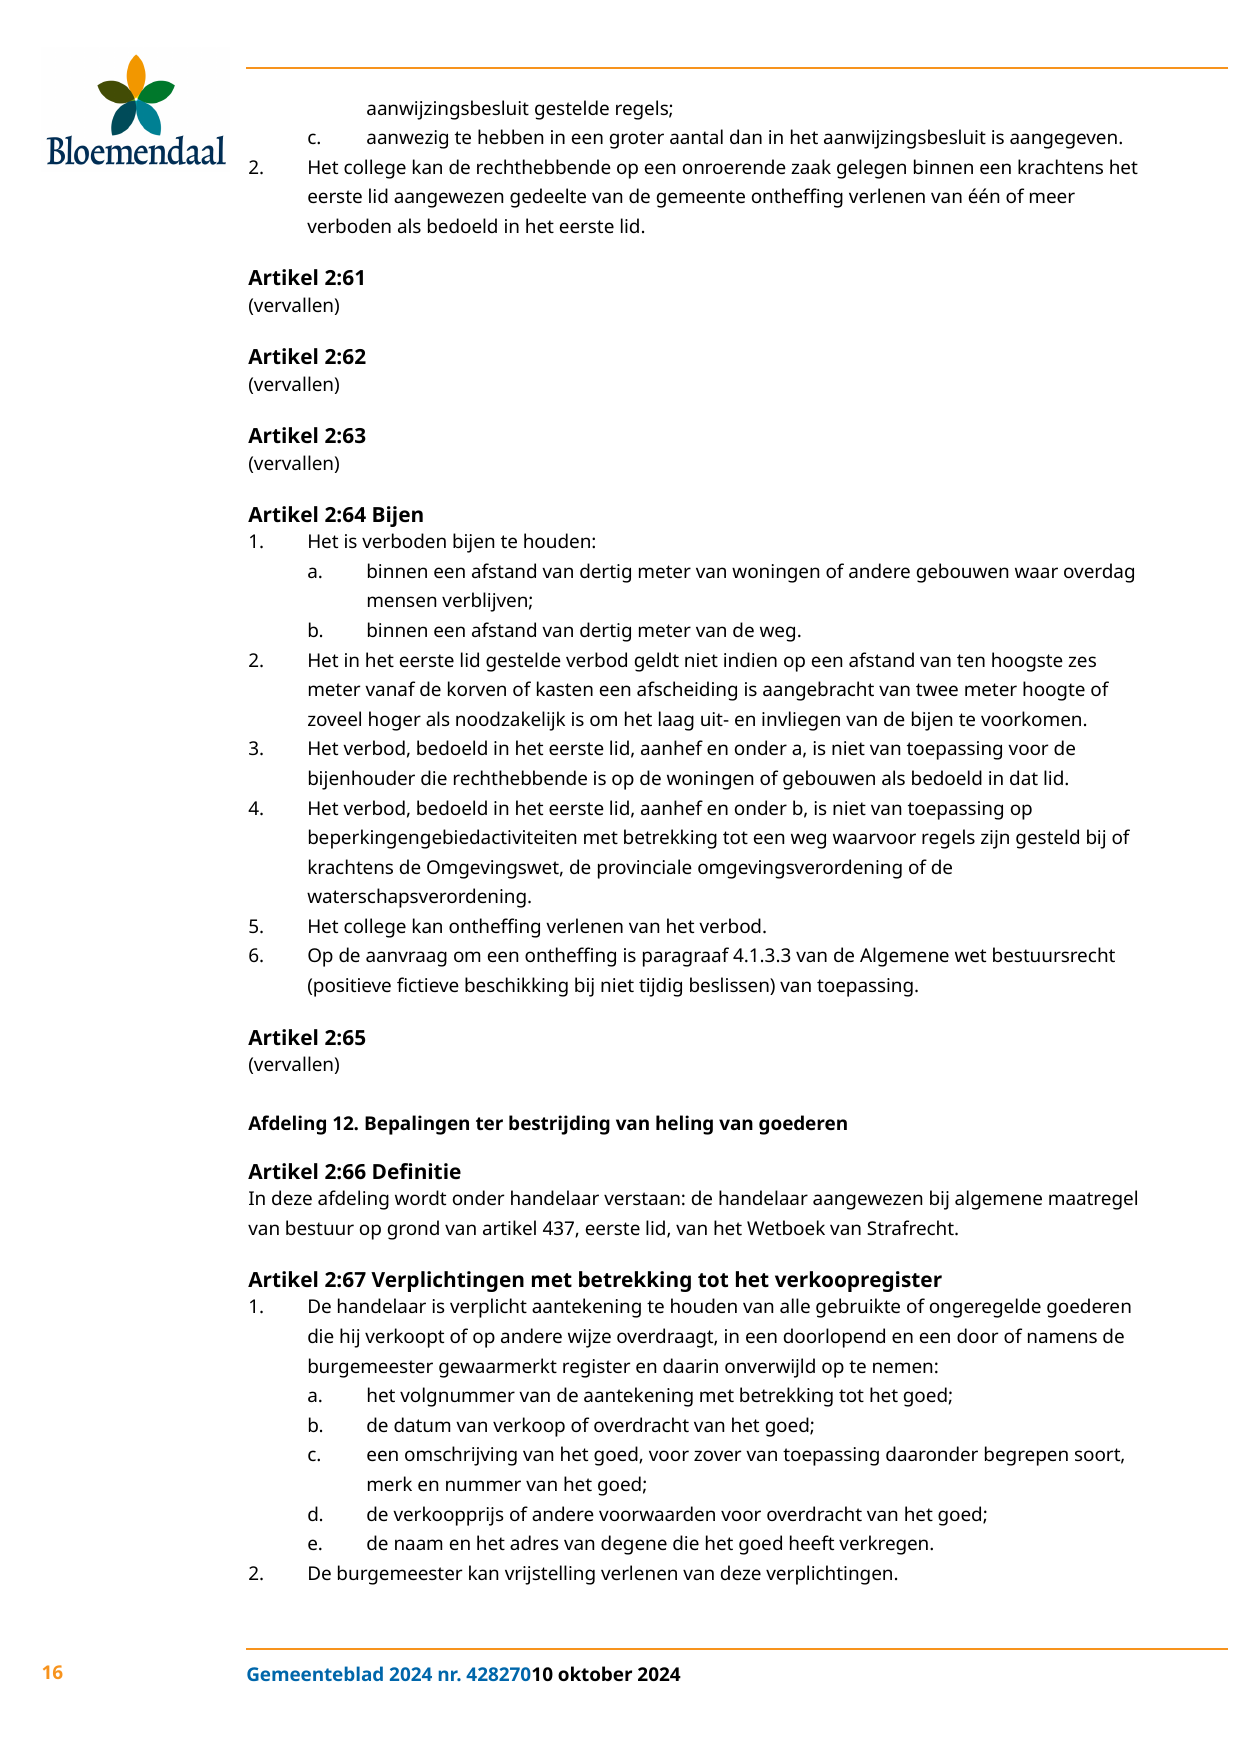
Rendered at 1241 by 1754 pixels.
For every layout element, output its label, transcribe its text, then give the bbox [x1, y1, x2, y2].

list de verkoopprijs of andere voorwaarden voor overdracht van het goed; [307, 1501, 1152, 1527]
picture [41, 47, 231, 172]
text (vervallen) [248, 450, 1152, 475]
list binnen een afstand van dertig meter van woningen of andere gebouwen waar overdag mensen verblijven; [307, 558, 1152, 613]
list een omschrijving van het goed, voor zover van toepassing daaronder begrepen soort, merk en nummer van het goed; [307, 1442, 1152, 1497]
list Op de aanvraag om een ontheffing is paragraaf 4.1.3.3 van de Algemene wet bestuursrecht (positieve fictieve beschikking bij niet tijdig beslissen) van toepassing. [248, 943, 1152, 998]
list Het in het eerste lid gestelde verbod geldt niet indien op een afstand van ten hoogste zes meter vanaf de korven of kasten een afscheiding is aangebracht van twee meter hoogte of zoveel hoger als noodzakelijk is om het laag uit- en invliegen van de bijen te voorkomen. [248, 647, 1152, 732]
text Artikel 2:64 Bijen [248, 500, 1152, 528]
list Het college kan de rechthebbende op een onroerende zaak gelegen binnen een krachtens het eerste lid aangewezen gedeelte van de gemeente ontheffing verlenen van één of meer verboden als bedoeld in het eerste lid. [248, 154, 1152, 239]
list Het verbod, bedoeld in het eerste lid, aanhef en onder b, is niet van toepassing op beperkingengebiedactiviteiten met betrekking tot een weg waarvoor regels zijn gesteld bij of krachtens de Omgevingswet, de provinciale omgevingsverordening of de waterschapsverordening. [248, 795, 1152, 909]
text Artikel 2:66 Definitie [248, 1157, 1152, 1185]
list De burgemeester kan vrijstelling verlenen van deze verplichtingen. [248, 1560, 1152, 1586]
text (vervallen) [248, 1051, 1152, 1077]
list aanwezig te hebben in een groter aantal dan in het aanwijzingsbesluit is aangegeven. [307, 124, 1152, 150]
text Afdeling 12. Bepalingen ter bestrijding van heling van goederen [248, 1110, 1152, 1136]
list aanwijzingsbesluit gestelde regels; [307, 95, 1152, 121]
list Het is verboden bijen te houden: [248, 528, 1152, 554]
list De handelaar is verplicht aantekening te houden van alle gebruikte of ongeregelde goederen die hij verkoopt of op andere wijze overdraagt, in een doorlopend en een door of namens de burgemeester gewaarmerkt register en daarin onverwijld op te nemen: [248, 1294, 1152, 1379]
text Artikel 2:63 [248, 421, 1152, 450]
text Artikel 2:65 [248, 1023, 1152, 1051]
text (vervallen) [248, 371, 1152, 397]
list de naam en het adres van degene die het goed heeft verkregen. [307, 1530, 1152, 1556]
list Het verbod, bedoeld in het eerste lid, aanhef en onder a, is niet van toepassing voor de bijenhouder die rechthebbende is op de woningen of gebouwen als bedoeld in dat lid. [248, 736, 1152, 791]
text Artikel 2:62 [248, 342, 1152, 371]
text (vervallen) [248, 292, 1152, 318]
list het volgnummer van de aantekening met betrekking tot het goed; [307, 1382, 1152, 1408]
list Het college kan ontheffing verlenen van het verbod. [248, 913, 1152, 939]
list de datum van verkoop of overdracht van het goed; [307, 1412, 1152, 1438]
text In deze afdeling wordt onder handelaar verstaan: de handelaar aangewezen bij algemene maatregel van bestuur op grond van artikel 437, eerste lid, van het Wetboek van Strafrecht. [248, 1185, 1152, 1241]
text Artikel 2:61 [248, 263, 1152, 292]
text Artikel 2:67 Verplichtingen met betrekking tot het verkoopregister [248, 1265, 1152, 1294]
list binnen een afstand van dertig meter van de weg. [307, 617, 1152, 643]
